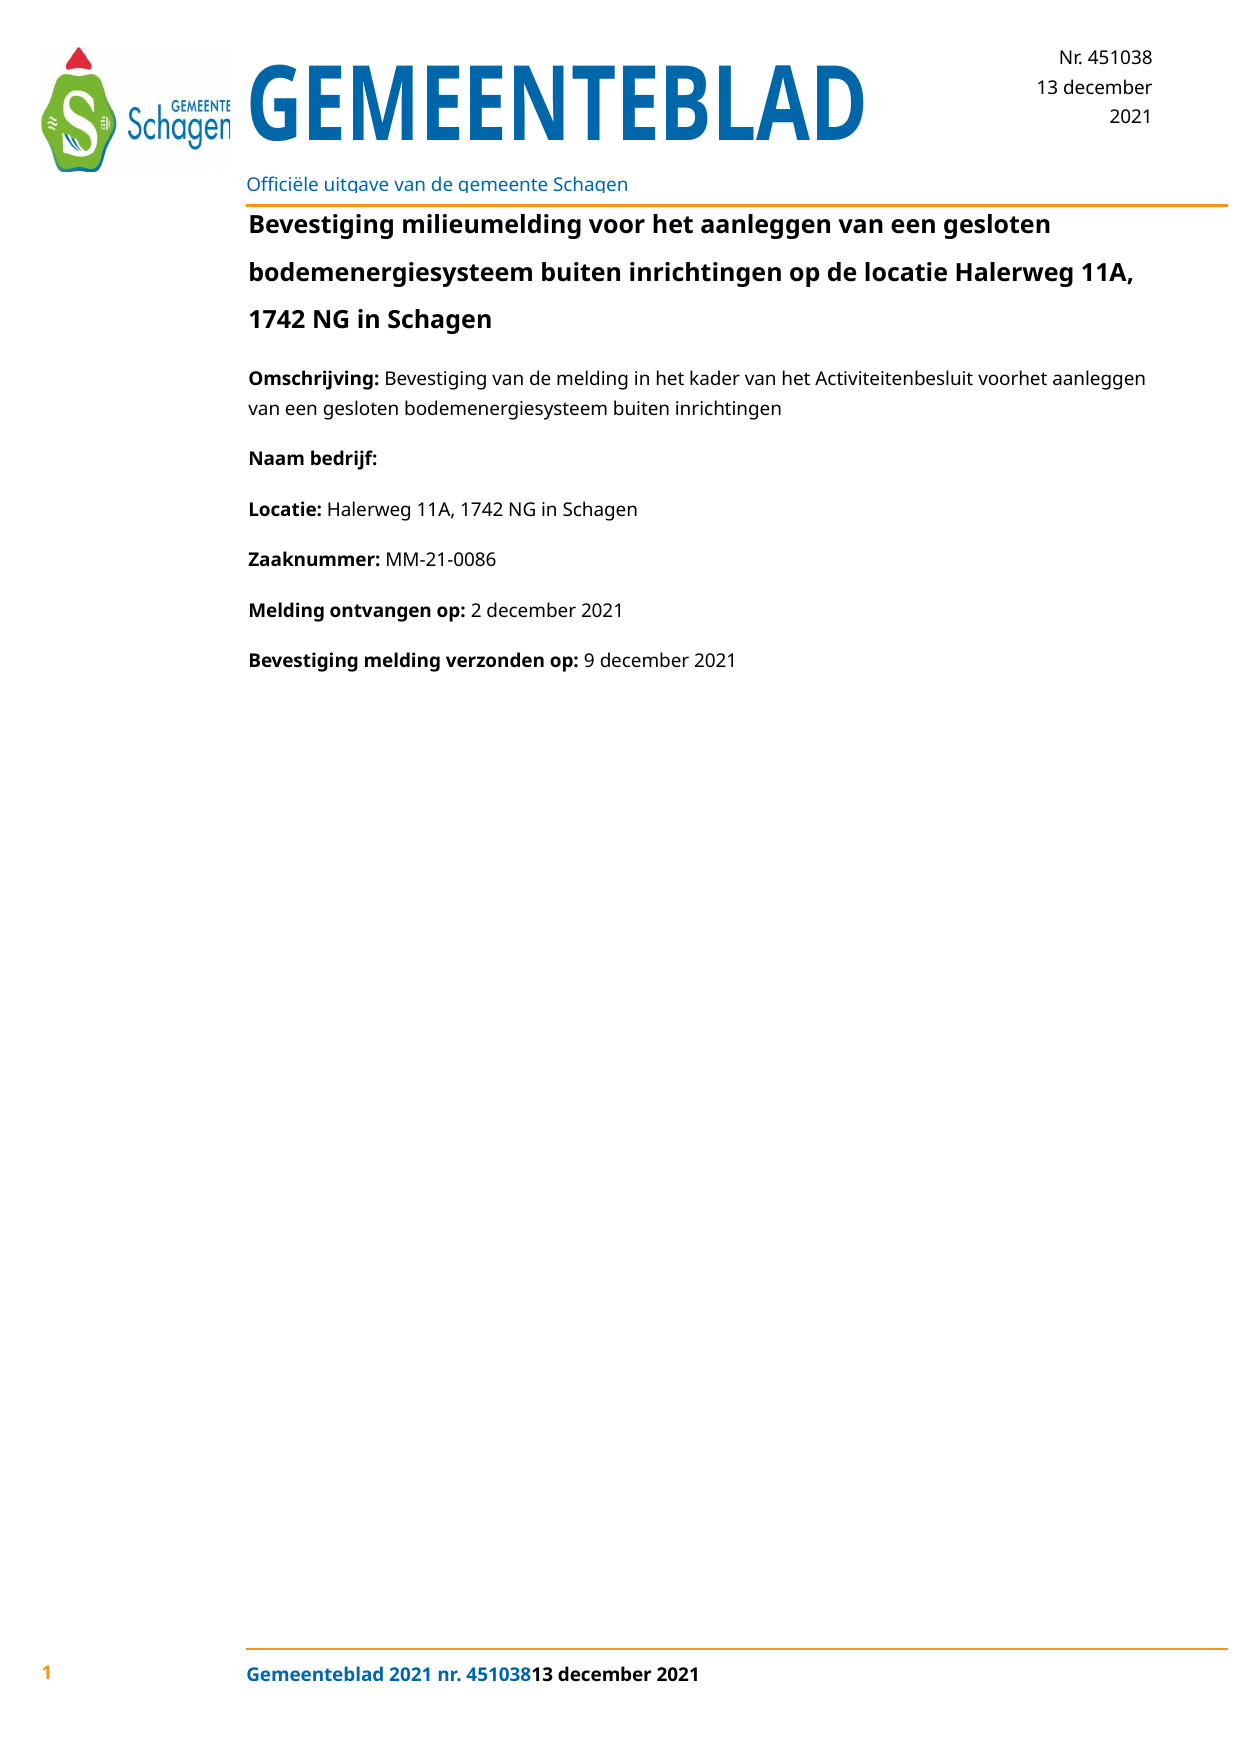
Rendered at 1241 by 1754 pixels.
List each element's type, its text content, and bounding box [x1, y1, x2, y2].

text Bevestiging milieumelding voor het aanleggen van een gesloten bodemenergiesysteem buiten inrichtingen op de locatie Halerweg 11A, 1742 NG in Schagen [248, 207, 1152, 336]
text Melding ontvangen op: 2 december 2021 [248, 597, 1152, 622]
text Locatie: Halerweg 11A, 1742 NG in Schagen [248, 496, 1152, 522]
text Naam bedrijf: [248, 446, 1152, 471]
picture [41, 47, 231, 172]
text Zaaknummer: MM-21-0086 [248, 546, 1152, 572]
text Omschrijving: Bevestiging van de melding in het kader van het Activiteitenbesluit voorhet aanleggen van een gesloten bodemenergiesysteem buiten inrichtingen [248, 366, 1152, 421]
text Bevestiging melding verzonden op: 9 december 2021 [248, 647, 1152, 673]
